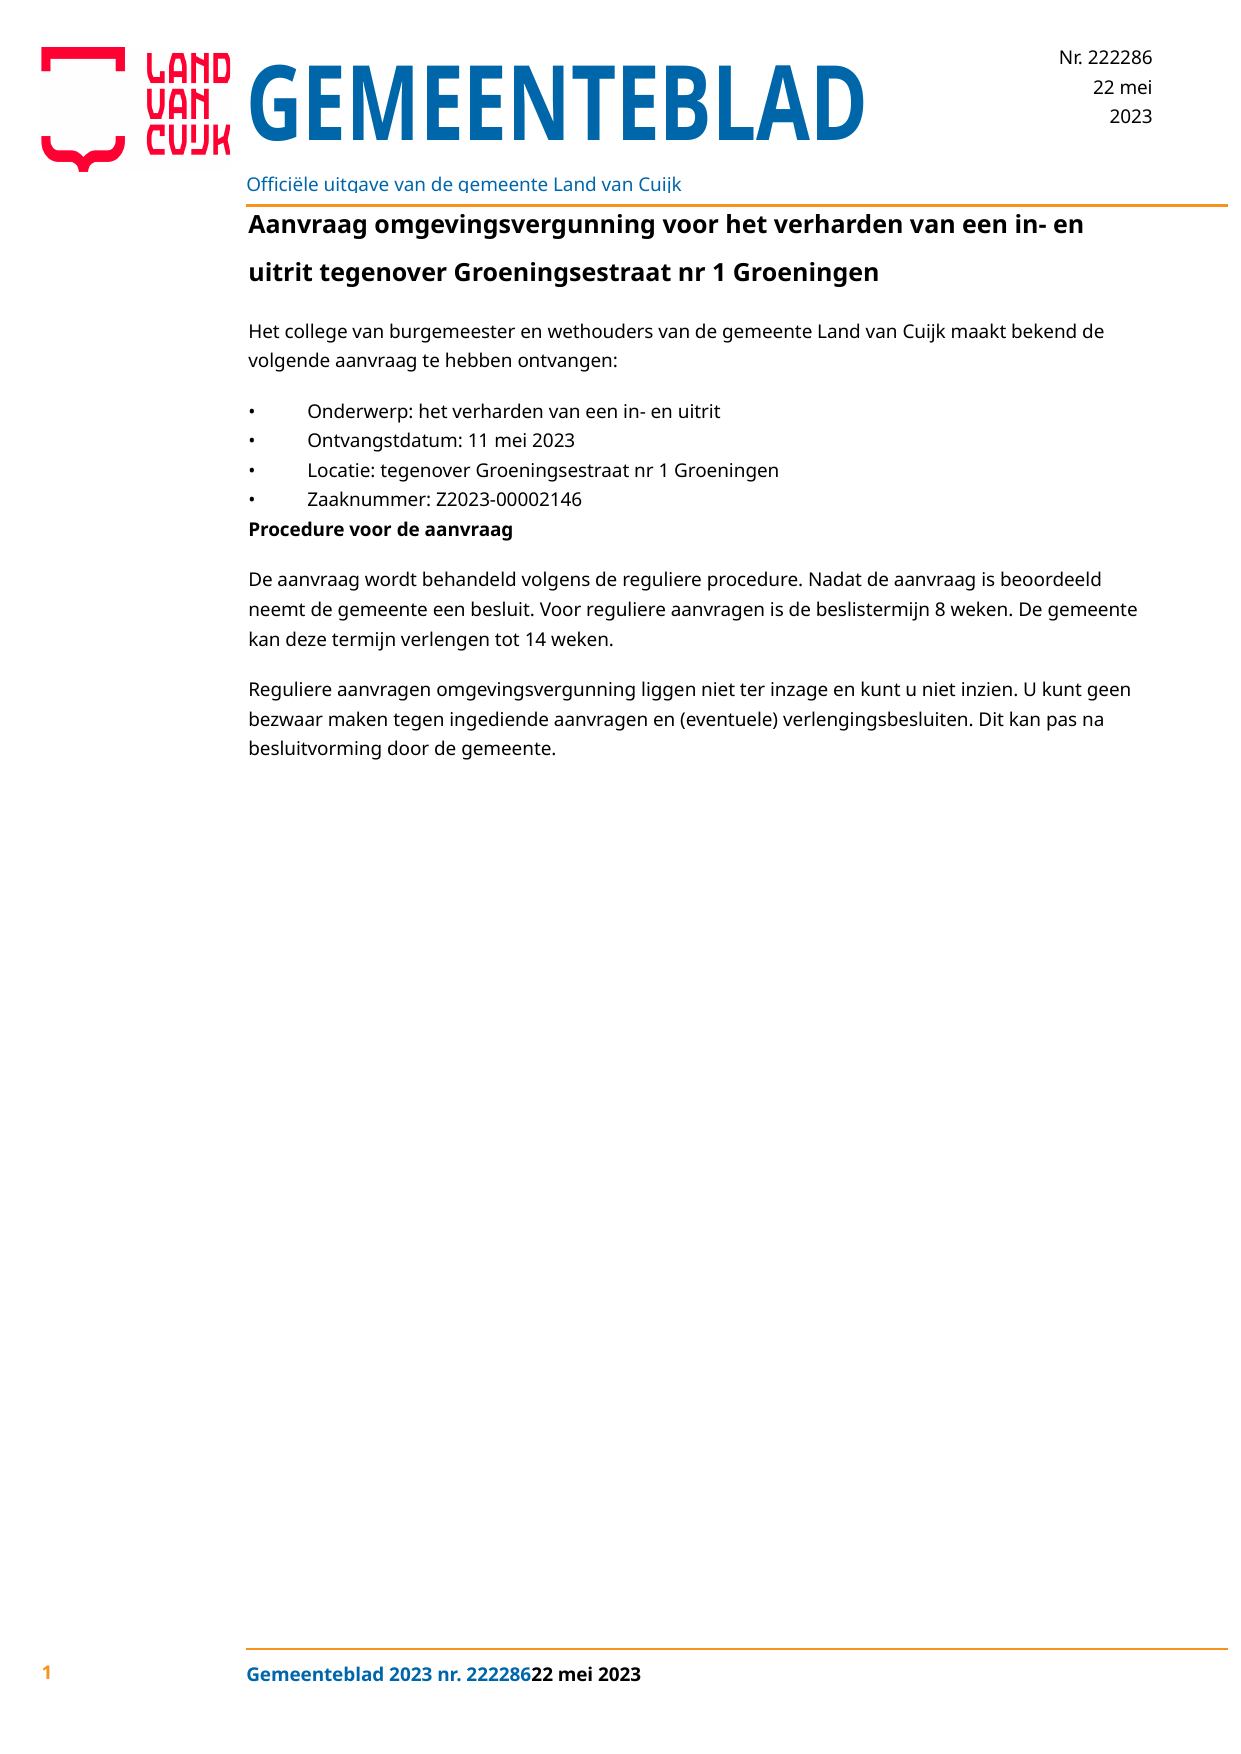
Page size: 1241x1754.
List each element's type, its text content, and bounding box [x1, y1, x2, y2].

text Procedure voor de aanvraag [248, 516, 1152, 542]
list Locatie: tegenover Groeningsestraat nr 1 Groeningen [248, 457, 1152, 483]
list Ontvangstdatum: 11 mei 2023 [248, 427, 1152, 453]
text Het college van burgemeester en wethouders van de gemeente Land van Cuijk maakt bekend de volgende aanvraag te hebben ontvangen: [248, 318, 1152, 373]
list Zaaknummer: Z2023-00002146 [248, 487, 1152, 512]
picture [41, 47, 231, 172]
list Onderwerp: het verharden van een in- en uitrit [248, 398, 1152, 424]
text Reguliere aanvragen omgevingsvergunning liggen niet ter inzage en kunt u niet inzien. U kunt geen bezwaar maken tegen ingediende aanvragen en (eventuele) verlengingsbesluiten. Dit kan pas na besluitvorming door de gemeente. [248, 676, 1152, 761]
text De aanvraag wordt behandeld volgens de reguliere procedure. Nadat de aanvraag is beoordeeld neemt de gemeente een besluit. Voor reguliere aanvragen is de beslistermijn 8 weken. De gemeente kan deze termijn verlengen tot 14 weken. [248, 567, 1152, 652]
text Aanvraag omgevingsvergunning voor het verharden van een in- en uitrit tegenover Groeningsestraat nr 1 Groeningen [248, 207, 1152, 288]
